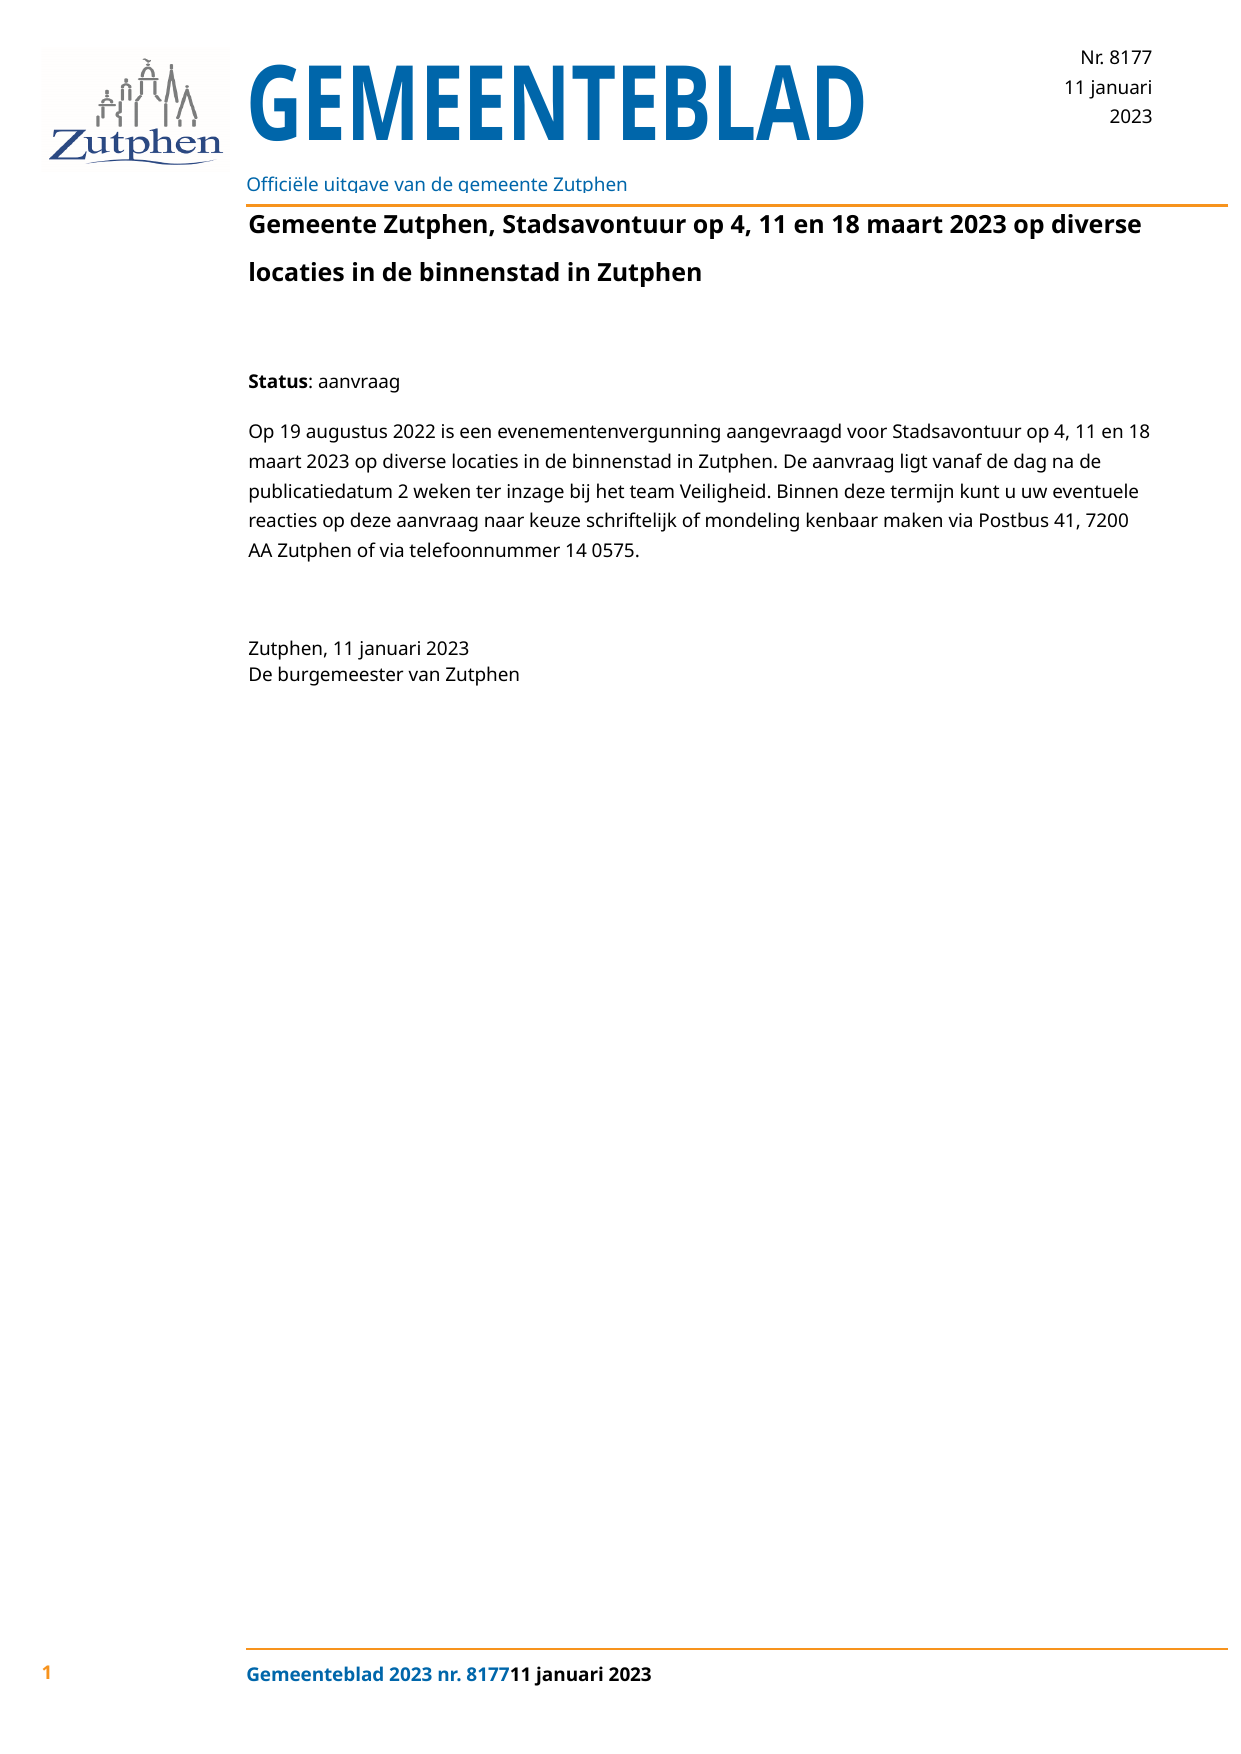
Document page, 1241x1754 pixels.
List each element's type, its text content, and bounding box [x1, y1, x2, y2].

text Status: aanvraag [248, 368, 1152, 394]
text Op 19 augustus 2022 is een evenementenvergunning aangevraagd voor Stadsavontuur op 4, 11 en 18 maart 2023 op diverse locaties in de binnenstad in Zutphen. De aanvraag ligt vanaf de dag na de publicatiedatum 2 weken ter inzage bij het team Veiligheid. Binnen deze termijn kunt u uw eventuele reacties op deze aanvraag naar keuze schriftelijk of mondeling kenbaar maken via Postbus 41, 7200 AA Zutphen of via telefoonnummer 14 0575. [248, 419, 1152, 563]
text Zutphen, 11 januari 2023 [248, 635, 1152, 661]
picture [41, 47, 231, 172]
text De burgemeester van Zutphen [248, 661, 1152, 687]
text Gemeente Zutphen, Stadsavontuur op 4, 11 en 18 maart 2023 op diverse locaties in de binnenstad in Zutphen [248, 207, 1152, 288]
